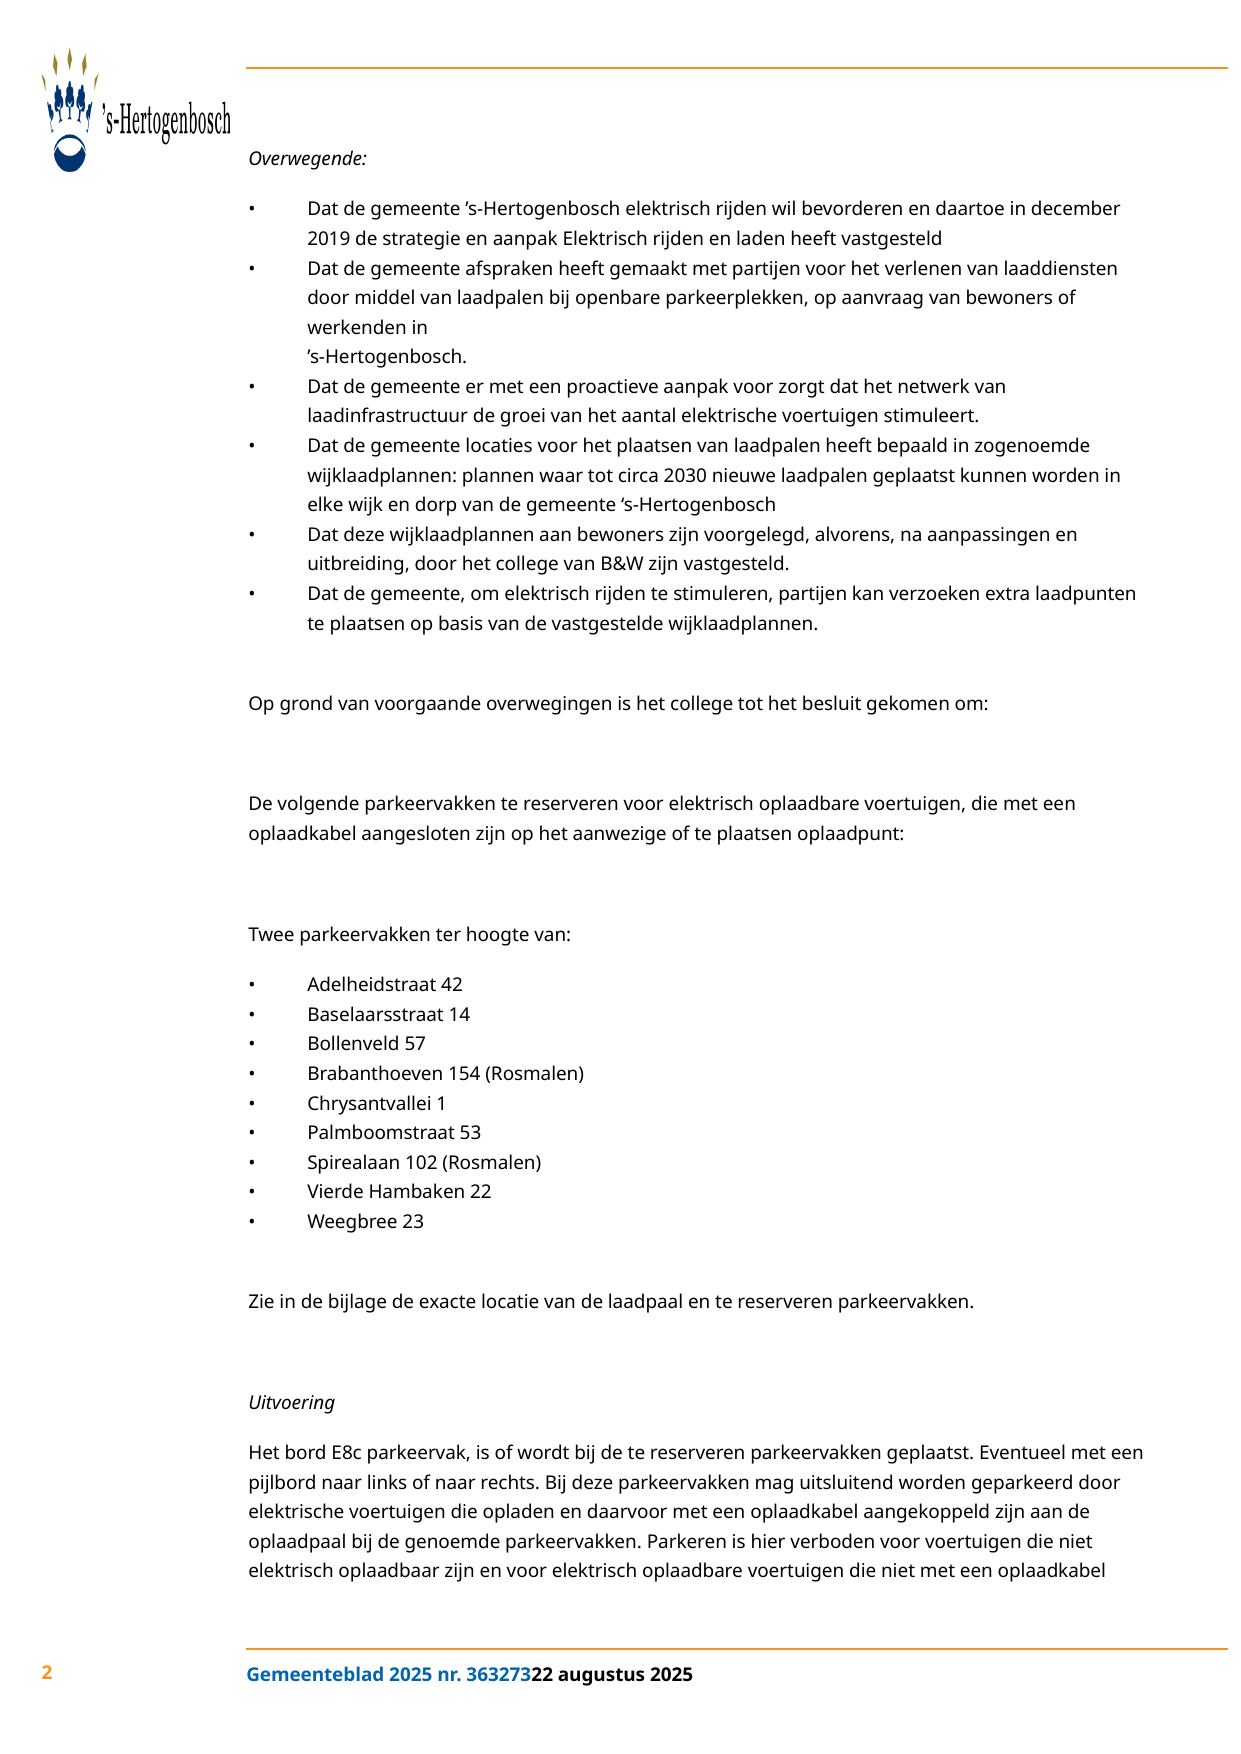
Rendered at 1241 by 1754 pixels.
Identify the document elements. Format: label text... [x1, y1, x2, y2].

text Twee parkeervakken ter hoogte van: [248, 921, 1152, 947]
text Het bord E8c parkeervak, is of wordt bij de te reserveren parkeervakken geplaatst. Eventueel met een pijlbord naar links of naar rechts. Bij deze parkeervakken mag uitsluitend worden geparkeerd door elektrische voertuigen die opladen en daarvoor met een oplaadkabel aangekoppeld zijn aan de oplaadpaal bij de genoemde parkeervakken. Parkeren is hier verboden voor voertuigen die niet elektrisch oplaadbaar zijn en voor elektrisch oplaadbare voertuigen die niet met een oplaadkabel [248, 1439, 1152, 1583]
list Palmboomstraat 53 [248, 1119, 1152, 1145]
list ’s-Hertogenbosch. [248, 343, 1152, 369]
list Bollenveld 57 [248, 1031, 1152, 1056]
list Dat de gemeente locaties voor het plaatsen van laadpalen heeft bepaald in zogenoemde wijklaadplannen: plannen waar tot circa 2030 nieuwe laadpalen geplaatst kunnen worden in elke wijk en dorp van de gemeente ‘s-Hertogenbosch [248, 432, 1152, 517]
text Zie in de bijlage de exacte locatie van de laadpaal en te reserveren parkeervakken. [248, 1288, 1152, 1314]
list Weegbree 23 [248, 1208, 1152, 1234]
list Vierde Hambaken 22 [248, 1178, 1152, 1204]
list Dat deze wijklaadplannen aan bewoners zijn voorgelegd, alvorens, na aanpassingen en uitbreiding, door het college van B&W zijn vastgesteld. [248, 521, 1152, 576]
list Dat de gemeente, om elektrisch rijden te stimuleren, partijen kan verzoeken extra laadpunten te plaatsen op basis van de vastgestelde wijklaadplannen. [248, 580, 1152, 636]
text Uitvoering [248, 1389, 1152, 1415]
text Op grond van voorgaande overwegingen is het college tot het besluit gekomen om: [248, 690, 1152, 716]
list Baselaarsstraat 14 [248, 1001, 1152, 1027]
list Adelheidstraat 42 [248, 971, 1152, 997]
text De volgende parkeervakken te reserveren voor elektrisch oplaadbare voertuigen, die met een oplaadkabel aangesloten zijn op het aanwezige of te plaatsen oplaadpunt: [248, 791, 1152, 846]
list Chrysantvallei 1 [248, 1090, 1152, 1116]
picture [41, 47, 231, 172]
list Spirealaan 102 (Rosmalen) [248, 1149, 1152, 1175]
list Dat de gemeente ’s-Hertogenbosch elektrisch rijden wil bevorderen en daartoe in december 2019 de strategie en aanpak Elektrisch rijden en laden heeft vastgesteld [248, 196, 1152, 251]
text Overwegende: [248, 145, 1152, 171]
list Dat de gemeente er met een proactieve aanpak voor zorgt dat het netwerk van laadinfrastructuur de groei van het aantal elektrische voertuigen stimuleert. [248, 373, 1152, 428]
list Brabanthoeven 154 (Rosmalen) [248, 1060, 1152, 1086]
list Dat de gemeente afspraken heeft gemaakt met partijen voor het verlenen van laaddiensten door middel van laadpalen bij openbare parkeerplekken, op aanvraag van bewoners of werkenden in [248, 255, 1152, 340]
